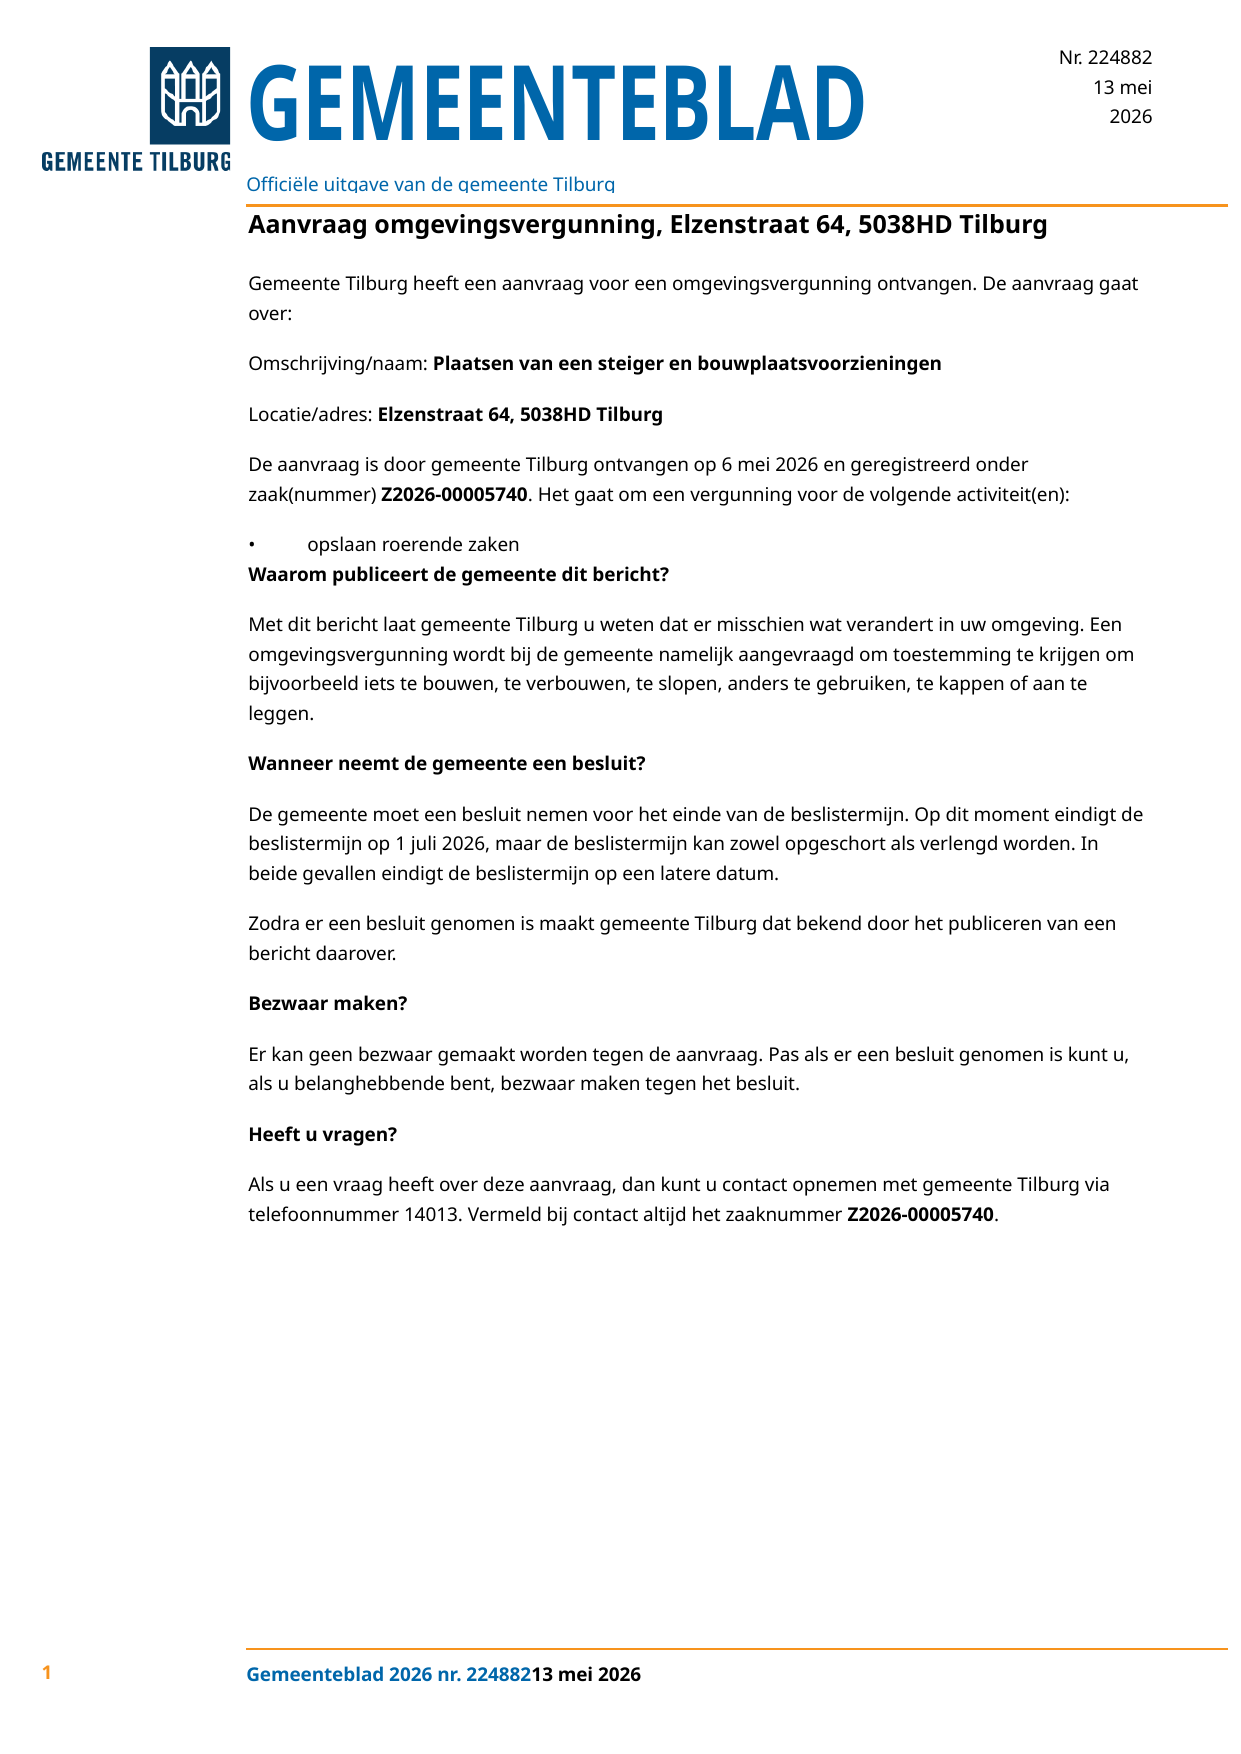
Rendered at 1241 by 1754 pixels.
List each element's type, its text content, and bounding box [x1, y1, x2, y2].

text Gemeente Tilburg heeft een aanvraag voor een omgevingsvergunning ontvangen. De aanvraag gaat over: [248, 270, 1152, 326]
text Met dit bericht laat gemeente Tilburg u weten dat er misschien wat verandert in uw omgeving. Een omgevingsvergunning wordt bij de gemeente namelijk aangevraagd om toestemming te krijgen om bijvoorbeeld iets te bouwen, te verbouwen, te slopen, anders te gebruiken, te kappen of aan te leggen. [248, 611, 1152, 726]
text De aanvraag is door gemeente Tilburg ontvangen op 6 mei 2026 en geregistreerd onder zaak(nummer) Z2026-00005740. Het gaat om een vergunning voor de volgende activiteit(en): [248, 451, 1152, 506]
text Er kan geen bezwaar gemaakt worden tegen de aanvraag. Pas als er een besluit genomen is kunt u, als u belanghebbende bent, bezwaar maken tegen het besluit. [248, 1041, 1152, 1096]
text Omschrijving/naam: Plaatsen van een steiger en bouwplaatsvoorzieningen [248, 350, 1152, 376]
text Heeft u vragen? [248, 1121, 1152, 1146]
text Locatie/adres: Elzenstraat 64, 5038HD Tilburg [248, 401, 1152, 426]
text Bezwaar maken? [248, 990, 1152, 1016]
text Waarom publiceert de gemeente dit bericht? [248, 561, 1152, 586]
list opslaan roerende zaken [248, 531, 1152, 557]
text Wanneer neemt de gemeente een besluit? [248, 750, 1152, 776]
text De gemeente moet een besluit nemen voor het einde van de beslistermijn. Op dit moment eindigt de beslistermijn op 1 juli 2026, maar de beslistermijn kan zowel opgeschort als verlengd worden. In beide gevallen eindigt de beslistermijn op een latere datum. [248, 801, 1152, 886]
text Zodra er een besluit genomen is maakt gemeente Tilburg dat bekend door het publiceren van een bericht daarover. [248, 910, 1152, 966]
text Aanvraag omgevingsvergunning, Elzenstraat 64, 5038HD Tilburg [248, 207, 1152, 241]
text Als u een vraag heeft over deze aanvraag, dan kunt u contact opnemen met gemeente Tilburg via telefoonnummer 14013. Vermeld bij contact altijd het zaaknummer Z2026-00005740. [248, 1171, 1152, 1226]
picture [41, 47, 231, 172]
